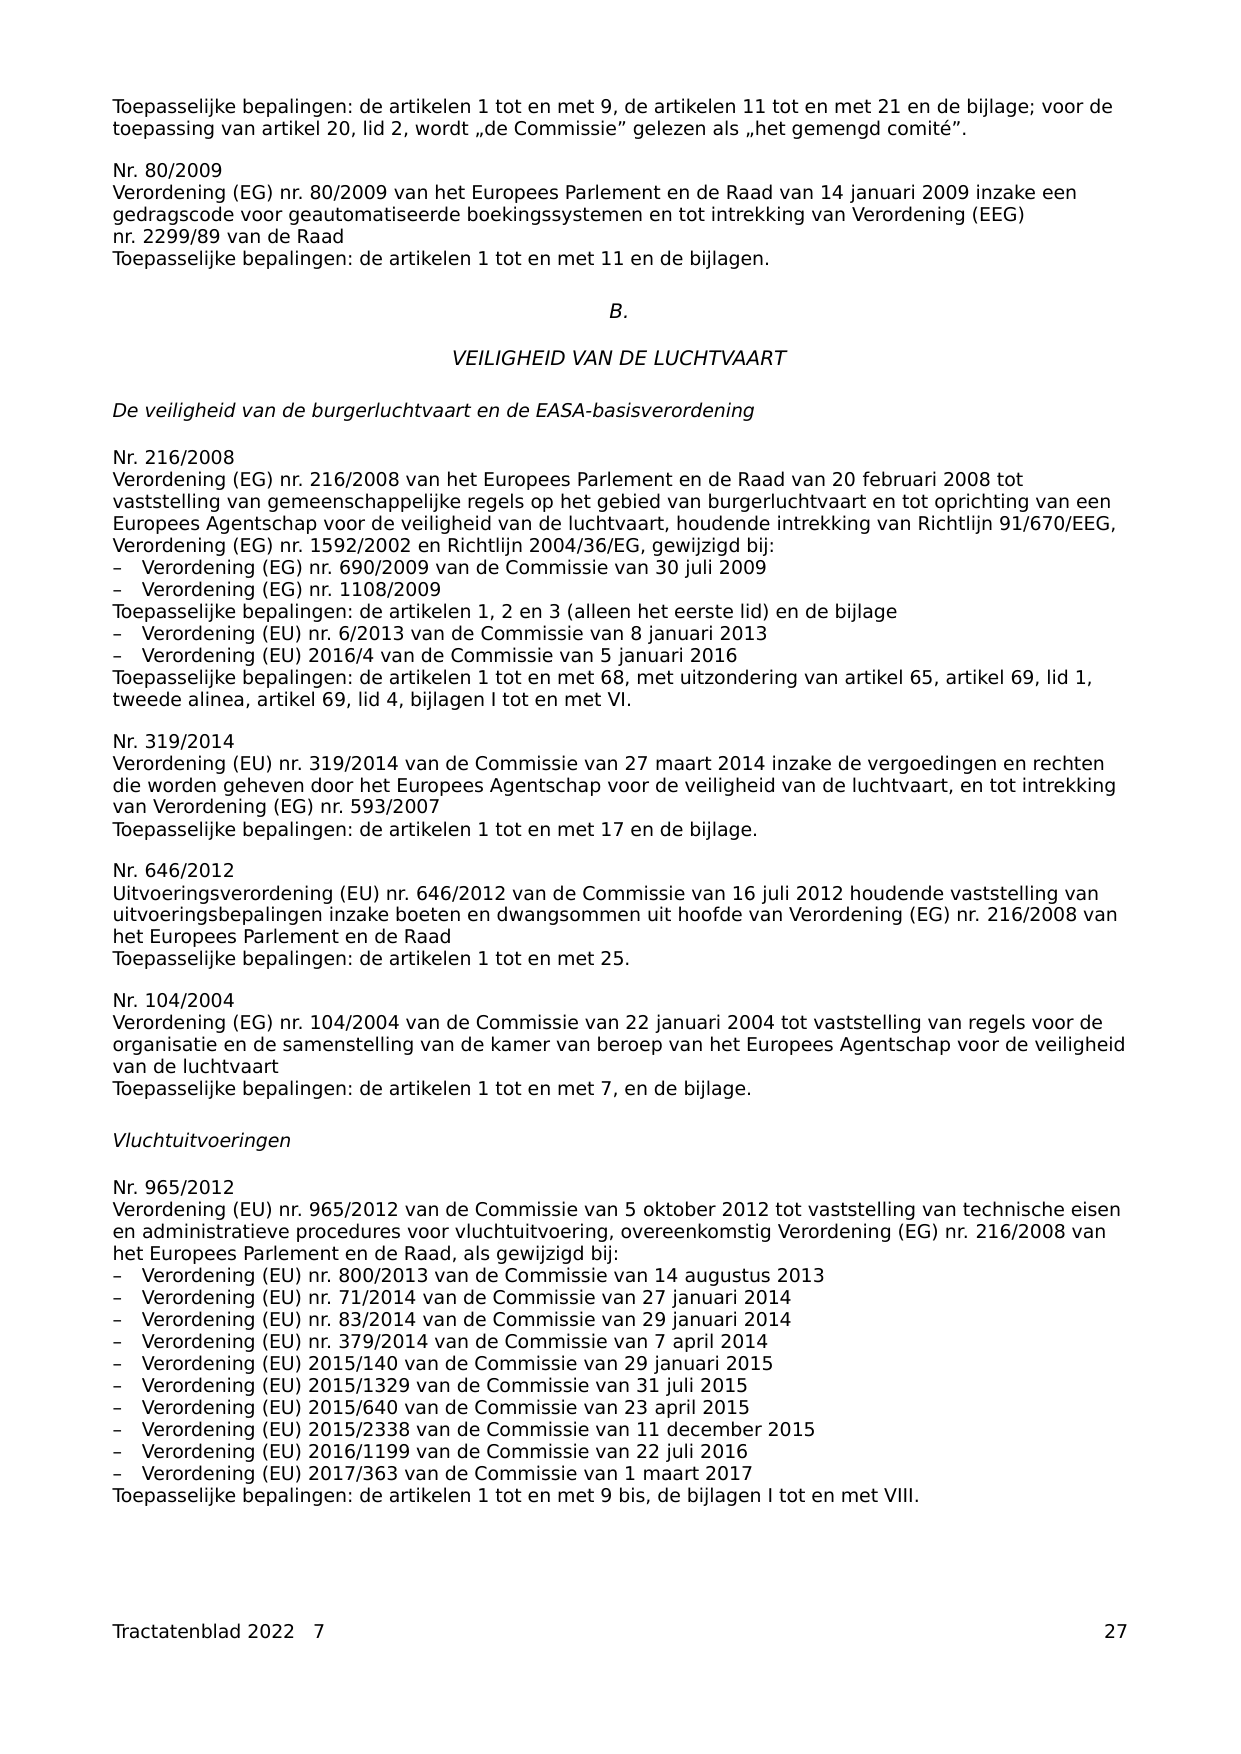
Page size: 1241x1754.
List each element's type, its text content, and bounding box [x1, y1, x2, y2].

text Nr. 646/2012 [112, 860, 1128, 882]
text – Verordening (EU) nr. 71/2014 van de Commissie van 27 januari 2014 [112, 1287, 1128, 1309]
text Nr. 965/2012 [112, 1177, 1128, 1199]
text Toepasselijke bepalingen: de artikelen 1 tot en met 11 en de bijlagen. [112, 248, 1128, 270]
text Nr. 80/2009 [112, 160, 1128, 182]
text Nr. 319/2014 [112, 731, 1128, 752]
text – Verordening (EU) 2015/640 van de Commissie van 23 april 2015 [112, 1397, 1128, 1419]
text Toepasselijke bepalingen: de artikelen 1 tot en met 25. [112, 948, 1128, 970]
text – Verordening (EU) 2016/1199 van de Commissie van 22 juli 2016 [112, 1441, 1128, 1463]
text Toepasselijke bepalingen: de artikelen 1 tot en met 9 bis, de bijlagen I tot en met VIII. [112, 1485, 1128, 1507]
text – Verordening (EU) 2015/140 van de Commissie van 29 januari 2015 [112, 1353, 1128, 1375]
text – Verordening (EU) nr. 800/2013 van de Commissie van 14 augustus 2013 [112, 1265, 1128, 1287]
text – Verordening (EU) 2015/1329 van de Commissie van 31 juli 2015 [112, 1375, 1128, 1397]
subtitle Vluchtuitvoeringen [112, 1130, 1128, 1152]
text Toepasselijke bepalingen: de artikelen 1 tot en met 9, de artikelen 11 tot en met 21 en de bijlage; voor de toepassing van artikel 20, lid 2, wordt „de Commissie” gelezen als „het gemengd comité”. [112, 96, 1128, 140]
text Toepasselijke bepalingen: de artikelen 1 tot en met 68, met uitzondering van artikel 65, artikel 69, lid 1, tweede alinea, artikel 69, lid 4, bijlagen I tot en met VI. [112, 667, 1128, 711]
text Nr. 104/2004 [112, 990, 1128, 1012]
text Verordening (EG) nr. 216/2008 van het Europees Parlement en de Raad van 20 februari 2008 tot vaststelling van gemeenschappelijke regels op het gebied van burgerluchtvaart en tot oprichting van een Europees Agentschap voor de veiligheid van de luchtvaart, houdende intrekking van Richtlijn 91/670/EEG, Verordening (EG) nr. 1592/2002 en Richtlijn 2004/36/EG, gewijzigd bij: [112, 469, 1128, 557]
text – Verordening (EU) nr. 379/2014 van de Commissie van 7 april 2014 [112, 1331, 1128, 1353]
text Verordening (EG) nr. 104/2004 van de Commissie van 22 januari 2004 tot vaststelling van regels voor de organisatie en de samenstelling van de kamer van beroep van het Europees Agentschap voor de veiligheid van de luchtvaart [112, 1012, 1128, 1078]
subtitle De veiligheid van de burgerluchtvaart en de EASA-basisverordening [112, 400, 1128, 422]
text Verordening (EU) nr. 965/2012 van de Commissie van 5 oktober 2012 tot vaststelling van technische eisen en administratieve procedures voor vluchtuitvoering, overeenkomstig Verordening (EG) nr. 216/2008 van het Europees Parlement en de Raad, als gewijzigd bij: [112, 1199, 1128, 1265]
text – Verordening (EU) 2017/363 van de Commissie van 1 maart 2017 [112, 1463, 1128, 1485]
text Toepasselijke bepalingen: de artikelen 1 tot en met 7, en de bijlage. [112, 1078, 1128, 1100]
text – Verordening (EU) 2016/4 van de Commissie van 5 januari 2016 [112, 644, 1128, 667]
text Nr. 216/2008 [112, 447, 1128, 469]
text Verordening (EU) nr. 319/2014 van de Commissie van 27 maart 2014 inzake de vergoedingen en rechten die worden geheven door het Europees Agentschap voor de veiligheid van de luchtvaart, en tot intrekking van Verordening (EG) nr. 593/2007 [112, 752, 1128, 818]
text – Verordening (EU) 2015/2338 van de Commissie van 11 december 2015 [112, 1419, 1128, 1441]
text – Verordening (EU) nr. 83/2014 van de Commissie van 29 januari 2014 [112, 1309, 1128, 1331]
text – Verordening (EG) nr. 690/2009 van de Commissie van 30 juli 2009 [112, 557, 1128, 579]
text Toepasselijke bepalingen: de artikelen 1 tot en met 17 en de bijlage. [112, 818, 1128, 840]
text – Verordening (EG) nr. 1108/2009 [112, 579, 1128, 601]
text Toepasselijke bepalingen: de artikelen 1, 2 en 3 (alleen het eerste lid) en de bijlage [112, 601, 1128, 623]
text Verordening (EG) nr. 80/2009 van het Europees Parlement en de Raad van 14 januari 2009 inzake een gedragscode voor geautomatiseerde boekingssystemen en tot intrekking van Verordening (EEG) nr. 2299/89 van de Raad [112, 182, 1128, 248]
text Uitvoeringsverordening (EU) nr. 646/2012 van de Commissie van 16 juli 2012 houdende vaststelling van uitvoeringsbepalingen inzake boeten en dwangsommen uit hoofde van Verordening (EG) nr. 216/2008 van het Europees Parlement en de Raad [112, 882, 1128, 948]
text – Verordening (EU) nr. 6/2013 van de Commissie van 8 januari 2013 [112, 623, 1128, 644]
subtitle B. VEILIGHEID VAN DE LUCHTVAART [112, 300, 1128, 370]
